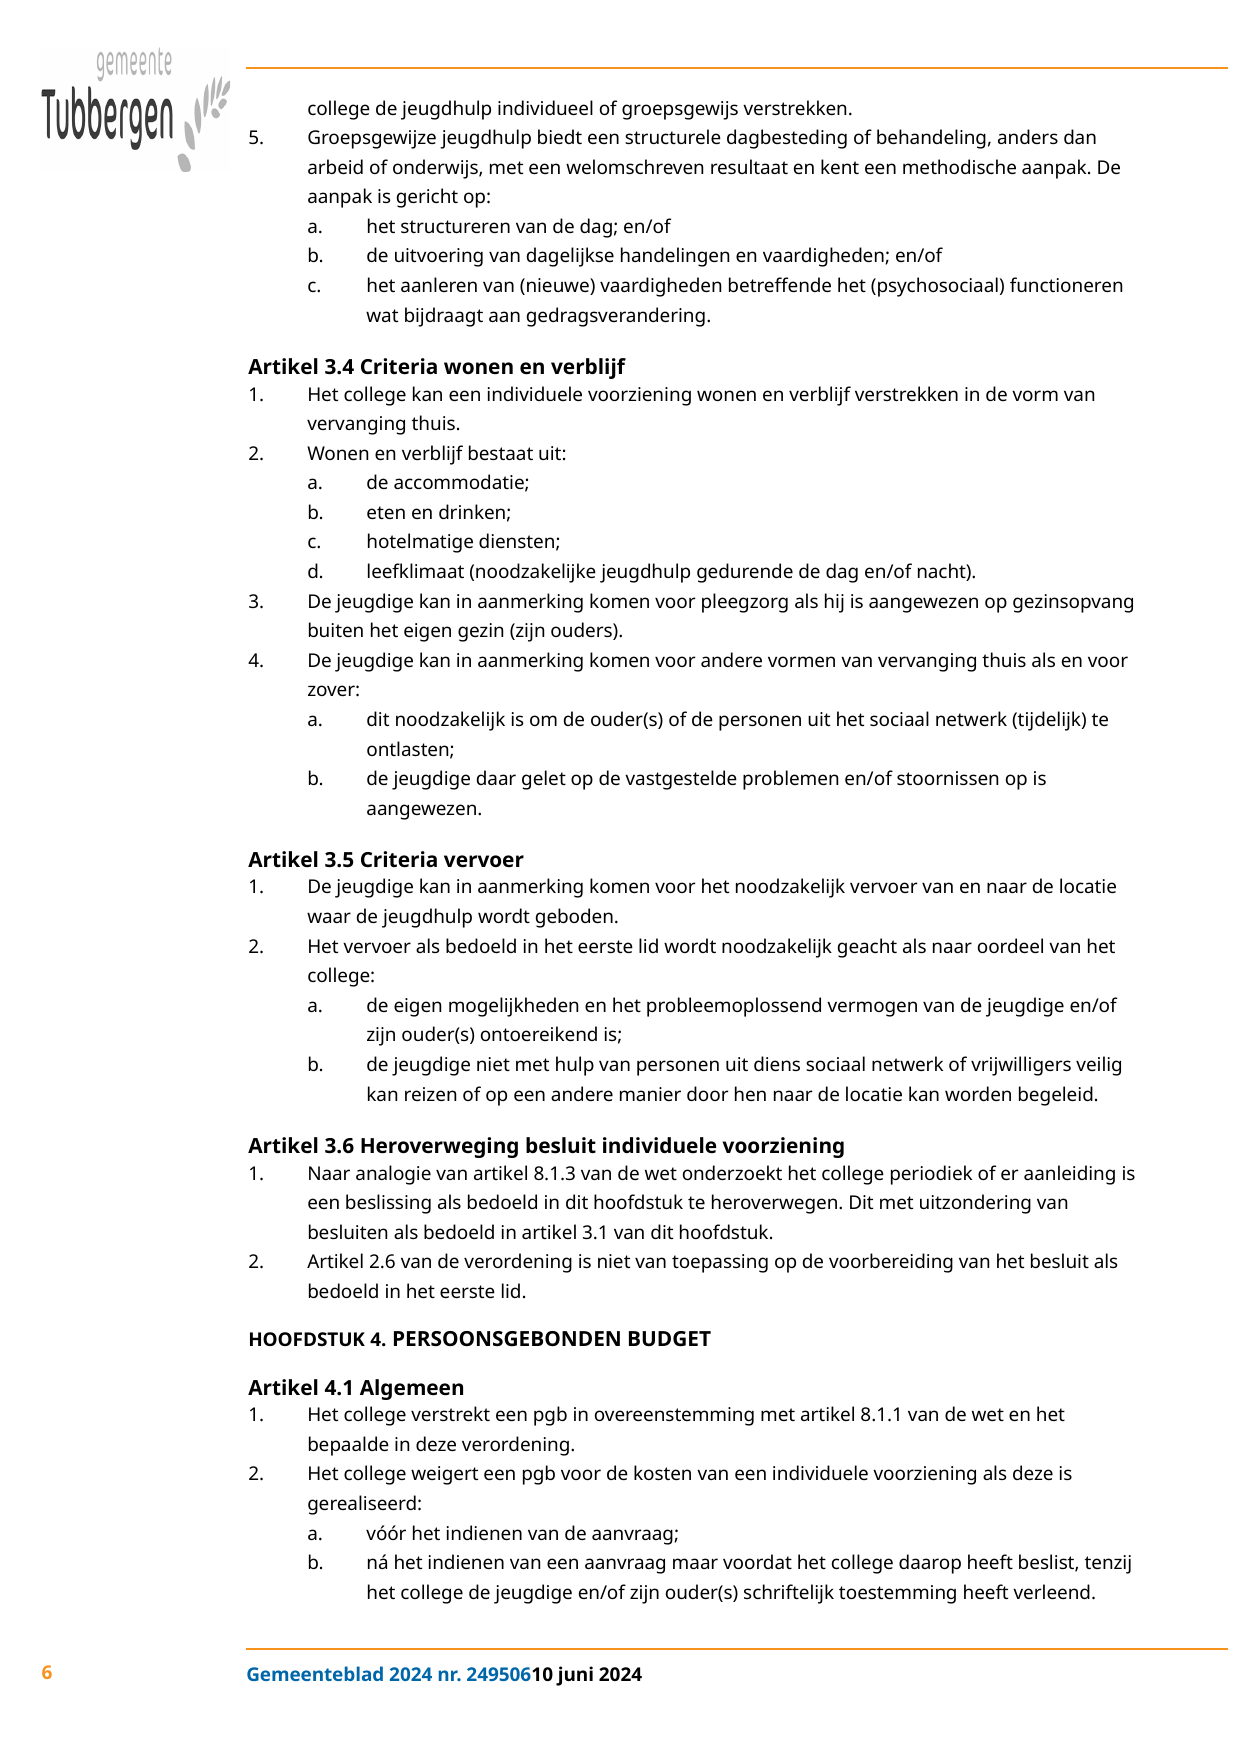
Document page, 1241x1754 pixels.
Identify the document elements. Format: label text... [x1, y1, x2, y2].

list de jeugdige daar gelet op de vastgestelde problemen en/of stoornissen op is aangewezen. [307, 765, 1152, 821]
list de accommodatie; [307, 469, 1152, 495]
list De jeugdige kan in aanmerking komen voor andere vormen van vervanging thuis als en voor zover: [248, 647, 1152, 702]
text Artikel 4.1 Algemeen [248, 1373, 1152, 1401]
list dit noodzakelijk is om de ouder(s) of de personen uit het sociaal netwerk (tijdelijk) te ontlasten; [307, 706, 1152, 761]
list De jeugdige kan in aanmerking komen voor het noodzakelijk vervoer van en naar de locatie waar de jeugdhulp wordt geboden. [248, 874, 1152, 929]
list De jeugdige kan in aanmerking komen voor pleegzorg als hij is aangewezen op gezinsopvang buiten het eigen gezin (zijn ouders). [248, 588, 1152, 643]
text Artikel 3.6 Heroverweging besluit individuele voorziening [248, 1131, 1152, 1160]
list de uitvoering van dagelijkse handelingen en vaardigheden; en/of [307, 243, 1152, 268]
text Artikel 3.5 Criteria vervoer [248, 845, 1152, 874]
list Het college weigert een pgb voor de kosten van een individuele voorziening als deze is gerealiseerd: [248, 1461, 1152, 1516]
list hotelmatige diensten; [307, 529, 1152, 554]
list college de jeugdhulp individueel of groepsgewijs verstrekken. [248, 95, 1152, 121]
list Het vervoer als bedoeld in het eerste lid wordt noodzakelijk geacht als naar oordeel van het college: [248, 933, 1152, 988]
list leefklimaat (noodzakelijke jeugdhulp gedurende de dag en/of nacht). [307, 558, 1152, 584]
list Het college verstrekt een pgb in overeenstemming met artikel 8.1.1 van de wet en het bepaalde in deze verordening. [248, 1401, 1152, 1457]
list de eigen mogelijkheden en het probleemoplossend vermogen van de jeugdige en/of zijn ouder(s) ontoereikend is; [307, 992, 1152, 1047]
list Het college kan een individuele voorziening wonen en verblijf verstrekken in de vorm van vervanging thuis. [248, 381, 1152, 436]
list vóór het indienen van de aanvraag; [307, 1520, 1152, 1545]
list Artikel 2.6 van de verordening is niet van toepassing op de voorbereiding van het besluit als bedoeld in het eerste lid. [248, 1248, 1152, 1304]
list de jeugdige niet met hulp van personen uit diens sociaal netwerk of vrijwilligers veilig kan reizen of op een andere manier door hen naar de locatie kan worden begeleid. [307, 1051, 1152, 1107]
list Groepsgewijze jeugdhulp biedt een structurele dagbesteding of behandeling, anders dan arbeid of onderwijs, met een welomschreven resultaat en kent een methodische aanpak. De aanpak is gericht op: [248, 124, 1152, 209]
list Wonen en verblijf bestaat uit: [248, 440, 1152, 466]
text HOOFDSTUK 4. PERSOONSGEBONDEN BUDGET [248, 1324, 1152, 1352]
list Naar analogie van artikel 8.1.3 van de wet onderzoekt het college periodiek of er aanleiding is een beslissing als bedoeld in dit hoofdstuk te heroverwegen. Dit met uitzondering van besluiten als bedoeld in artikel 3.1 van dit hoofdstuk. [248, 1160, 1152, 1244]
picture [41, 47, 231, 172]
list eten en drinken; [307, 499, 1152, 525]
list ná het indienen van een aanvraag maar voordat het college daarop heeft beslist, tenzij het college de jeugdige en/of zijn ouder(s) schriftelijk toestemming heeft verleend. [307, 1549, 1152, 1604]
list het structureren van de dag; en/of [307, 213, 1152, 239]
list het aanleren van (nieuwe) vaardigheden betreffende het (psychosociaal) functioneren wat bijdraagt aan gedragsverandering. [307, 272, 1152, 328]
text Artikel 3.4 Criteria wonen en verblijf [248, 352, 1152, 381]
